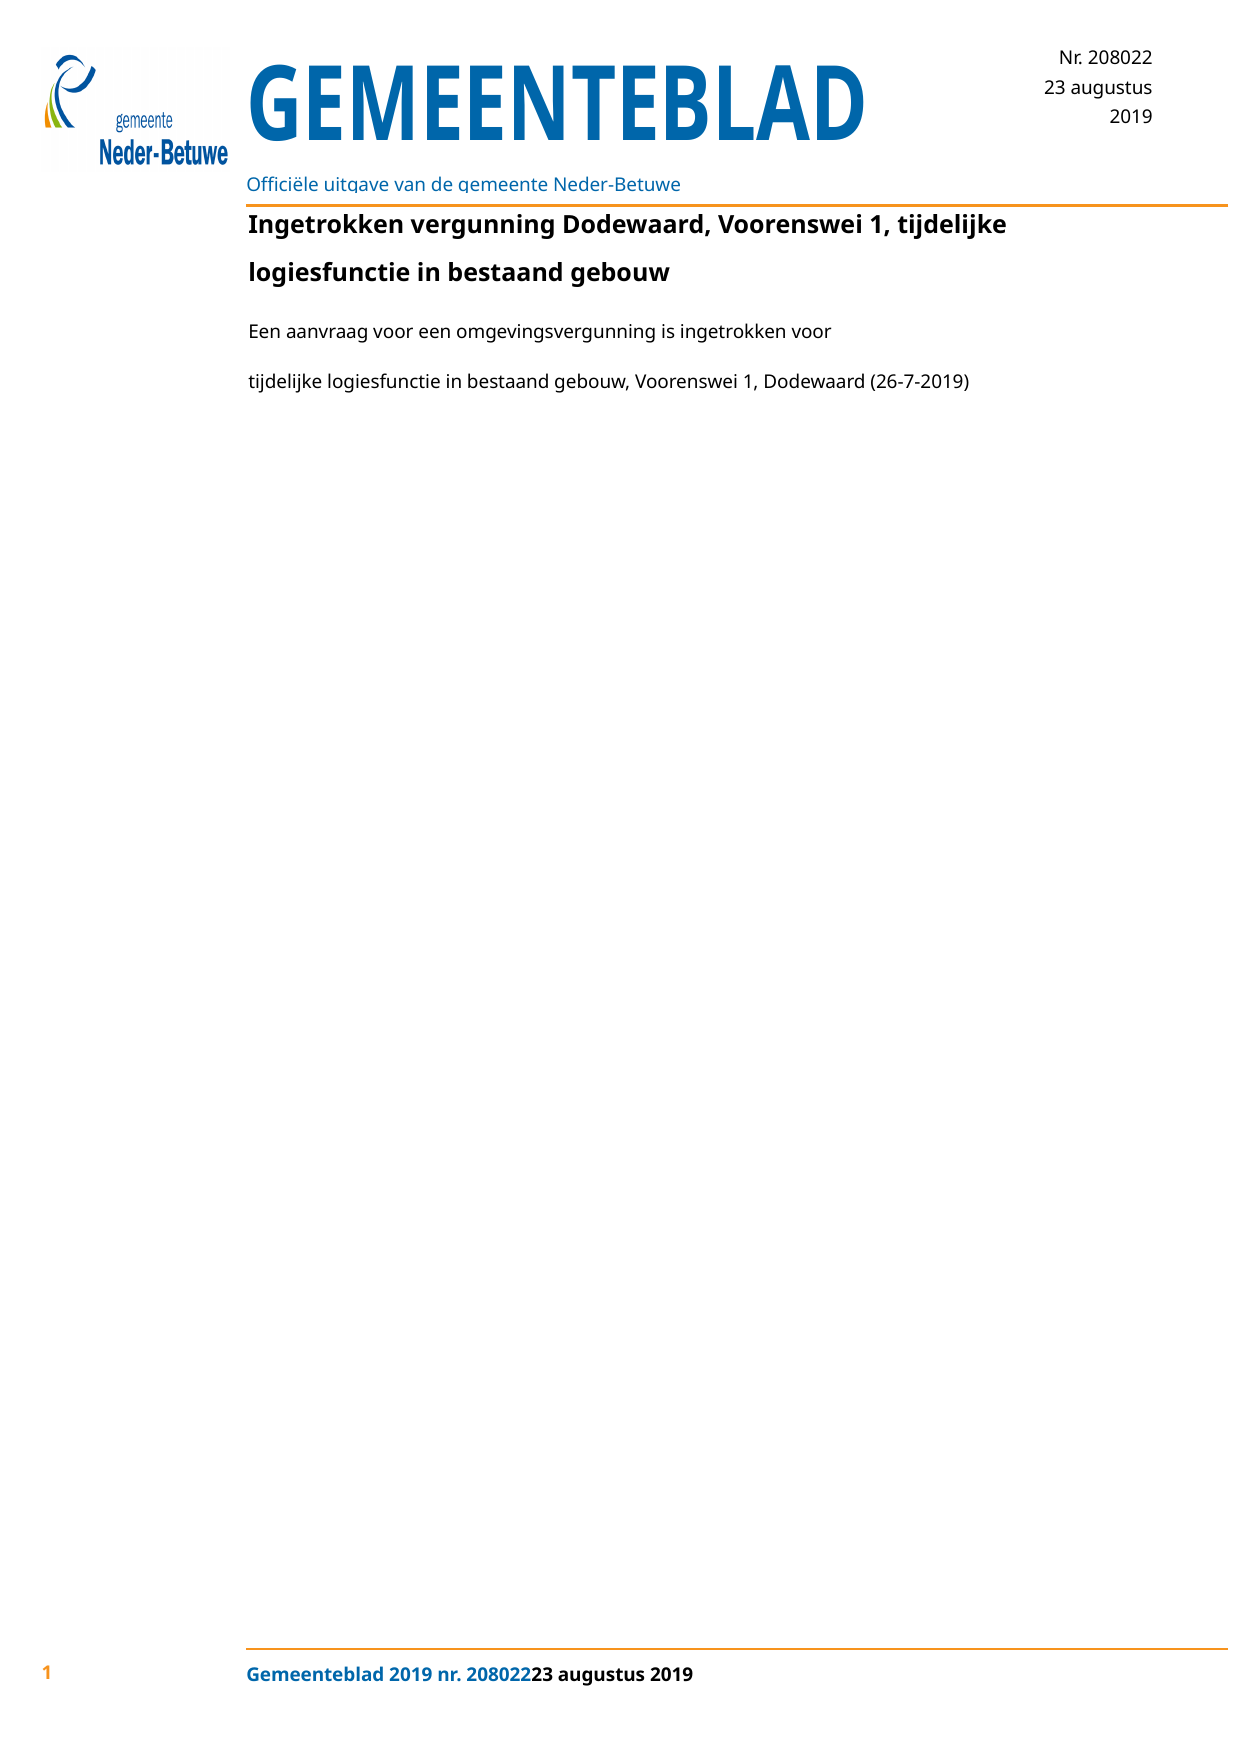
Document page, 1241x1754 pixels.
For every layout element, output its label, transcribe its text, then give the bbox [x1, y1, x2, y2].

picture [41, 47, 231, 172]
text tijdelijke logiesfunctie in bestaand gebouw, Voorenswei 1, Dodewaard (26-7-2019) [248, 368, 1152, 394]
text Ingetrokken vergunning Dodewaard, Voorenswei 1, tijdelijke logiesfunctie in bestaand gebouw [248, 207, 1152, 288]
text Een aanvraag voor een omgevingsvergunning is ingetrokken voor [248, 318, 1152, 344]
